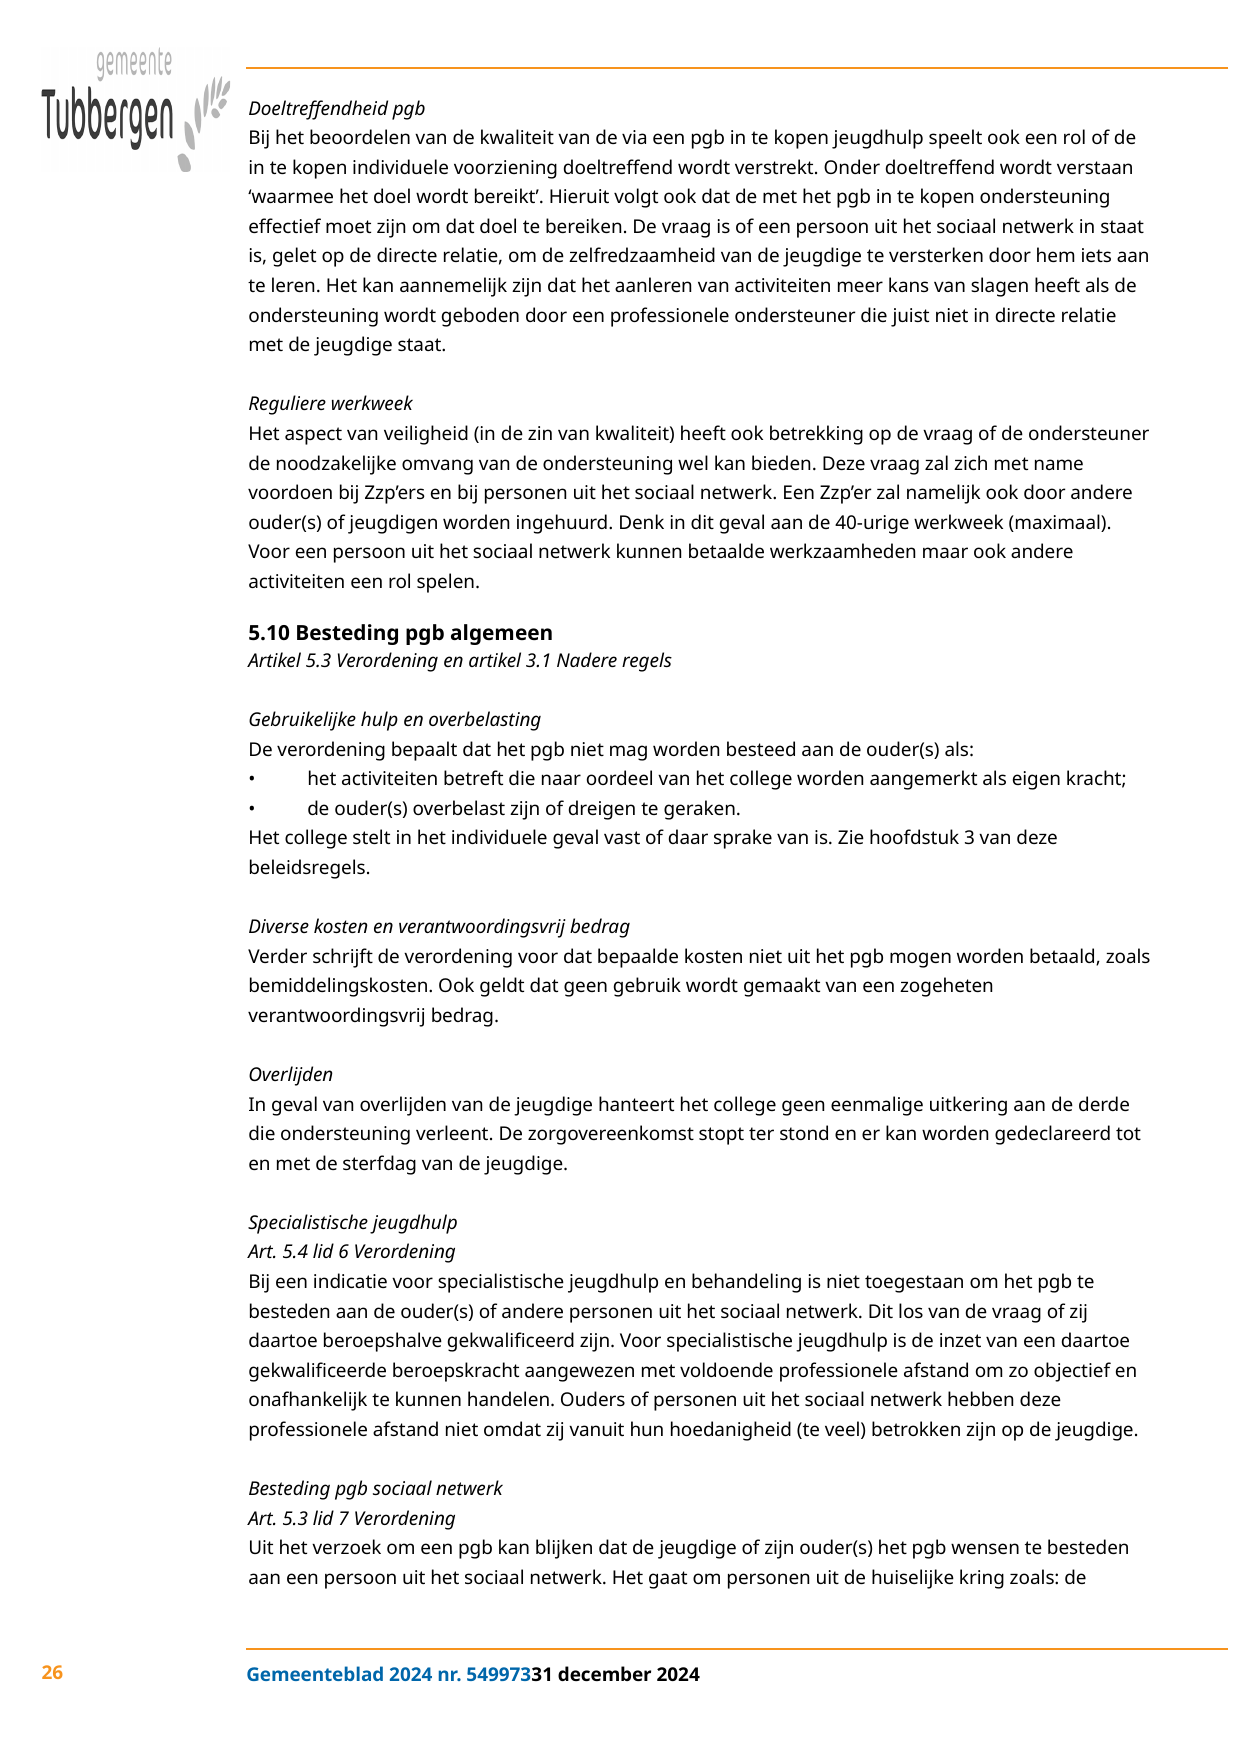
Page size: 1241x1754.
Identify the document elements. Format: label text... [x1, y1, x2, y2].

list de ouder(s) overbelast zijn of dreigen te geraken. [248, 795, 1152, 821]
text Het college stelt in het individuele geval vast of daar sprake van is. Zie hoofdstuk 3 van deze beleidsregels. [248, 824, 1152, 880]
text Overlijden [248, 1061, 1152, 1087]
text Specialistische jeugdhulp [248, 1209, 1152, 1235]
text Uit het verzoek om een pgb kan blijken dat de jeugdige of zijn ouder(s) het pgb wensen te besteden aan een persoon uit het sociaal netwerk. Het gaat om personen uit de huiselijke kring zoals: de [248, 1534, 1152, 1590]
text Bij het beoordelen van de kwaliteit van de via een pgb in te kopen jeugdhulp speelt ook een rol of de in te kopen individuele voorziening doeltreffend wordt verstrekt. Onder doeltreffend wordt verstaan ‘waarmee het doel wordt bereikt’. Hieruit volgt ook dat de met het pgb in te kopen ondersteuning effectief moet zijn om dat doel te bereiken. De vraag is of een persoon uit het sociaal netwerk in staat is, gelet op de directe relatie, om de zelfredzaamheid van de jeugdige te versterken door hem iets aan te leren. Het kan aannemelijk zijn dat het aanleren van activiteiten meer kans van slagen heeft als de ondersteuning wordt geboden door een professionele ondersteuner die juist niet in directe relatie met de jeugdige staat. [248, 124, 1152, 357]
text Besteding pgb sociaal netwerk [248, 1475, 1152, 1501]
list het activiteiten betreft die naar oordeel van het college worden aangemerkt als eigen kracht; [248, 765, 1152, 791]
text Art. 5.3 lid 7 Verordening [248, 1505, 1152, 1531]
text Artikel 5.3 Verordening en artikel 3.1 Nadere regels [248, 647, 1152, 673]
text Gebruikelijke hulp en overbelasting [248, 706, 1152, 732]
text Verder schrijft de verordening voor dat bepaalde kosten niet uit het pgb mogen worden betaald, zoals bemiddelingskosten. Ook geldt dat geen gebruik wordt gemaakt van een zogeheten verantwoordingsvrij bedrag. [248, 943, 1152, 1028]
text De verordening bepaalt dat het pgb niet mag worden besteed aan de ouder(s) als: [248, 736, 1152, 761]
text Art. 5.4 lid 6 Verordening [248, 1239, 1152, 1264]
text In geval van overlijden van de jeugdige hanteert het college geen eenmalige uitkering aan de derde die ondersteuning verleent. De zorgovereenkomst stopt ter stond en er kan worden gedeclareerd tot en met de sterfdag van de jeugdige. [248, 1091, 1152, 1176]
text Doeltreffendheid pgb [248, 95, 1152, 121]
picture [41, 47, 231, 172]
text Diverse kosten en verantwoordingsvrij bedrag [248, 913, 1152, 939]
text Het aspect van veiligheid (in de zin van kwaliteit) heeft ook betrekking op de vraag of de ondersteuner de noodzakelijke omvang van de ondersteuning wel kan bieden. Deze vraag zal zich met name voordoen bij Zzp’ers en bij personen uit het sociaal netwerk. Een Zzp’er zal namelijk ook door andere ouder(s) of jeugdigen worden ingehuurd. Denk in dit geval aan de 40-urige werkweek (maximaal). Voor een persoon uit het sociaal netwerk kunnen betaalde werkzaamheden maar ook andere activiteiten een rol spelen. [248, 420, 1152, 594]
text Bij een indicatie voor specialistische jeugdhulp en behandeling is niet toegestaan om het pgb te besteden aan de ouder(s) of andere personen uit het sociaal netwerk. Dit los van de vraag of zij daartoe beroepshalve gekwalificeerd zijn. Voor specialistische jeugdhulp is de inzet van een daartoe gekwalificeerde beroepskracht aangewezen met voldoende professionele afstand om zo objectief en onafhankelijk te kunnen handelen. Ouders of personen uit het sociaal netwerk hebben deze professionele afstand niet omdat zij vanuit hun hoedanigheid (te veel) betrokken zijn op de jeugdige. [248, 1268, 1152, 1442]
text 5.10 Besteding pgb algemeen [248, 618, 1152, 647]
text Reguliere werkweek [248, 391, 1152, 416]
